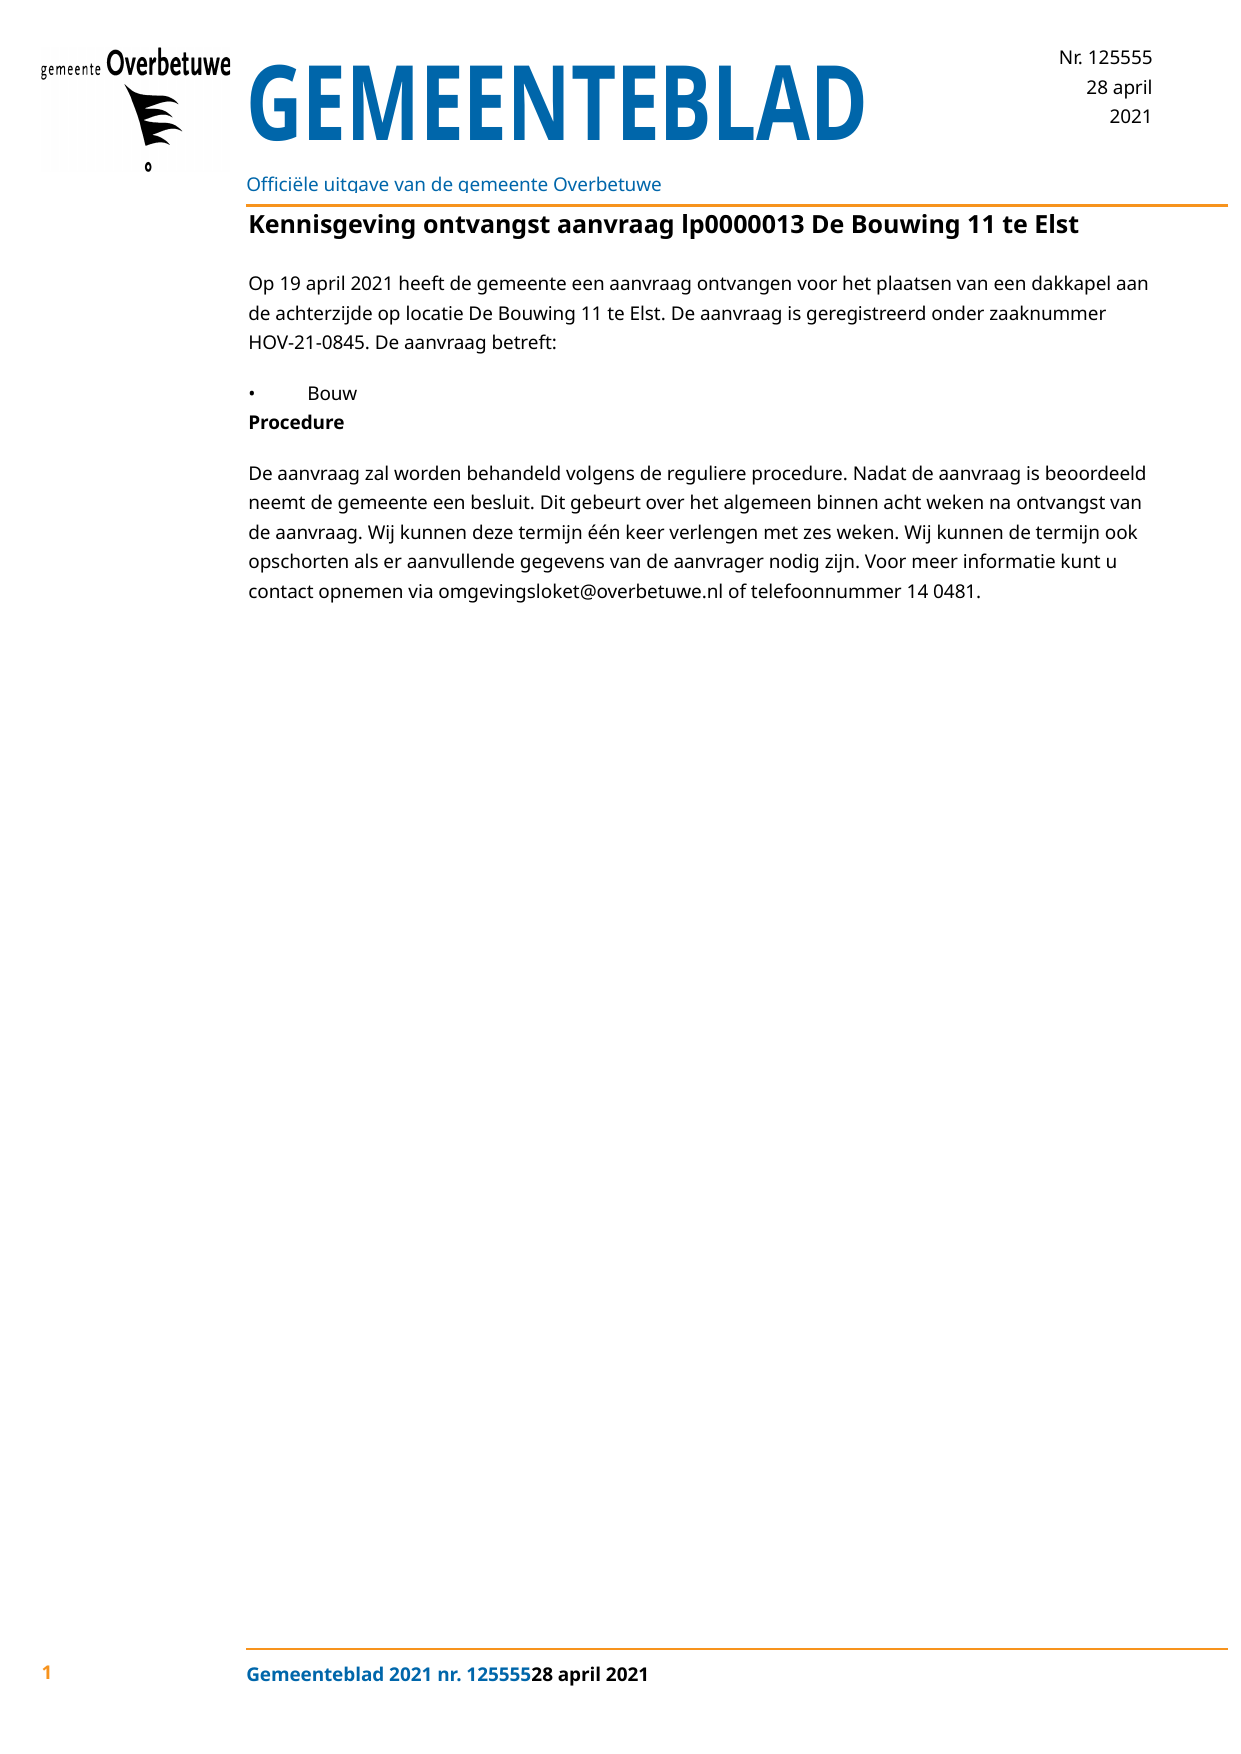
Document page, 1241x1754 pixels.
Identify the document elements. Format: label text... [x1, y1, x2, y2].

text Procedure [248, 409, 1152, 435]
text Op 19 april 2021 heeft de gemeente een aanvraag ontvangen voor het plaatsen van een dakkapel aan de achterzijde op locatie De Bouwing 11 te Elst. De aanvraag is geregistreerd onder zaaknummer HOV-21-0845. De aanvraag betreft: [248, 270, 1152, 355]
list Bouw [248, 380, 1152, 406]
text Kennisgeving ontvangst aanvraag lp0000013 De Bouwing 11 te Elst [248, 207, 1152, 241]
picture [41, 47, 231, 172]
text De aanvraag zal worden behandeld volgens de reguliere procedure. Nadat de aanvraag is beoordeeld neemt de gemeente een besluit. Dit gebeurt over het algemeen binnen acht weken na ontvangst van de aanvraag. Wij kunnen deze termijn één keer verlengen met zes weken. Wij kunnen de termijn ook opschorten als er aanvullende gegevens van de aanvrager nodig zijn. Voor meer informatie kunt u contact opnemen via omgevingsloket@overbetuwe.nl of telefoonnummer 14 0481. [248, 460, 1152, 604]
